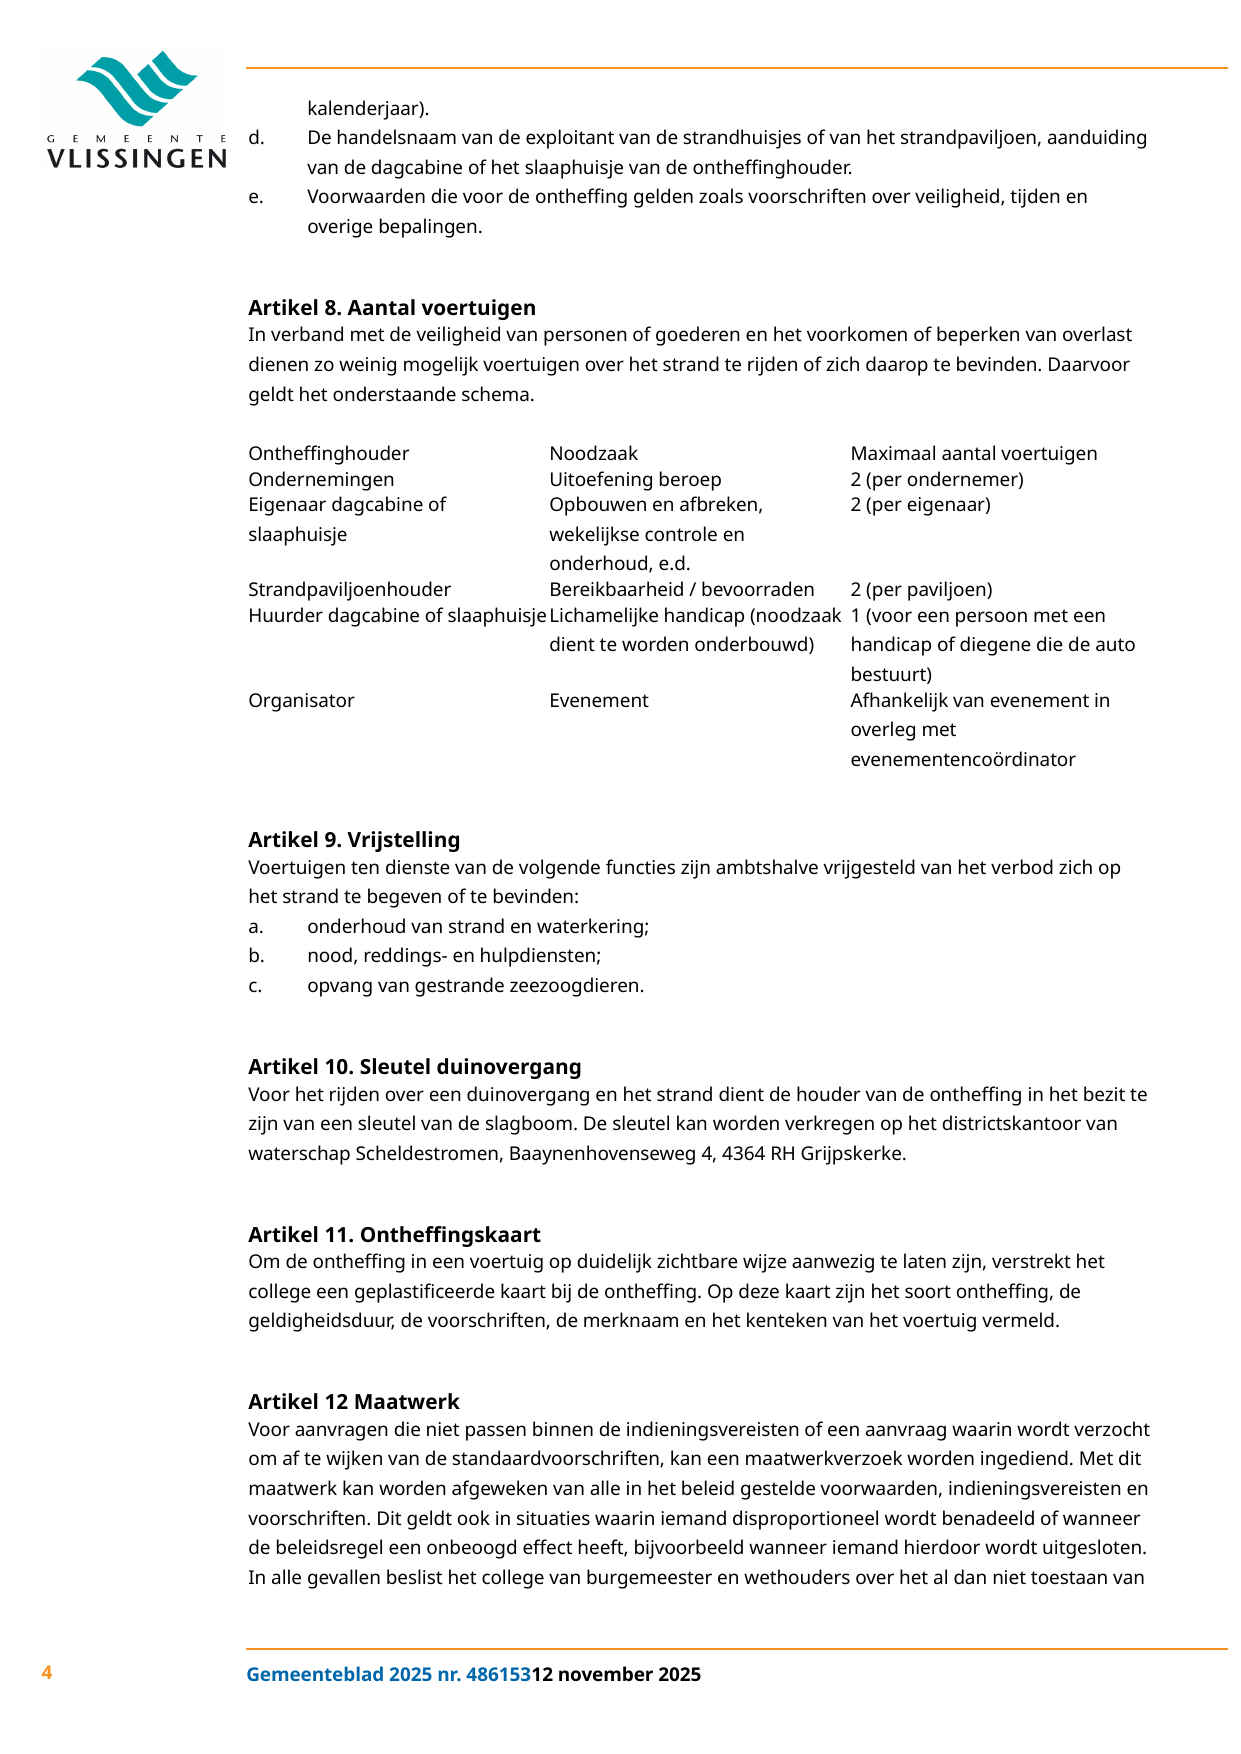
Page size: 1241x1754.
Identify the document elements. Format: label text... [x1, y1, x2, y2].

text Artikel 11. Ontheffingskaart [248, 1220, 1152, 1248]
table_cell Strandpaviljoenhouder [248, 576, 549, 602]
table_cell Afhankelijk van evenement in overleg met evenementencoördinator [850, 687, 1152, 772]
table_cell Eigenaar dagcabine of slaaphuisje [248, 491, 549, 576]
table_header Maximaal aantal voertuigen [850, 440, 1152, 466]
table_cell Huurder dagcabine of slaaphuisje [248, 602, 549, 687]
table_cell Evenement [549, 687, 850, 772]
table_cell 1 (voor een persoon met een handicap of diegene die de auto bestuurt) [850, 602, 1152, 687]
list Voorwaarden die voor de ontheffing gelden zoals voorschriften over veiligheid, tijden en overige bepalingen. [248, 183, 1152, 239]
text Artikel 12 Maatwerk [248, 1387, 1152, 1416]
table_cell Bereikbaarheid / bevoorraden [549, 576, 850, 602]
table_cell Uitoefening beroep [549, 466, 850, 491]
picture [41, 47, 231, 172]
table_header Ontheffinghouder [248, 440, 549, 466]
text Voertuigen ten dienste van de volgende functies zijn ambtshalve vrijgesteld van het verbod zich op het strand te begeven of te bevinden: [248, 854, 1152, 909]
list kalenderjaar). [248, 95, 1152, 121]
table_cell 2 (per paviljoen) [850, 576, 1152, 602]
list onderhoud van strand en waterkering; [248, 913, 1152, 939]
list De handelsnaam van de exploitant van de strandhuisjes of van het strandpaviljoen, aanduiding van de dagcabine of het slaaphuisje van de ontheffinghouder. [248, 124, 1152, 180]
text Artikel 8. Aantal voertuigen [248, 293, 1152, 322]
table_cell 2 (per ondernemer) [850, 466, 1152, 491]
table_header Noodzaak [549, 440, 850, 466]
text Voor het rijden over een duinovergang en het strand dient de houder van de ontheffing in het bezit te zijn van een sleutel van de slagboom. De sleutel kan worden verkregen op het districtskantoor van waterschap Scheldestromen, Baaynenhovenseweg 4, 4364 RH Grijpskerke. [248, 1081, 1152, 1166]
text Artikel 10. Sleutel duinovergang [248, 1052, 1152, 1081]
table_cell 2 (per eigenaar) [850, 491, 1152, 576]
table_cell Ondernemingen [248, 466, 549, 491]
table_cell Opbouwen en afbreken, wekelijkse controle en onderhoud, e.d. [549, 491, 850, 576]
text Voor aanvragen die niet passen binnen de indieningsvereisten of een aanvraag waarin wordt verzocht om af te wijken van de standaardvoorschriften, kan een maatwerkverzoek worden ingediend. Met dit maatwerk kan worden afgeweken van alle in het beleid gestelde voorwaarden, indieningsvereisten en voorschriften. Dit geldt ook in situaties waarin iemand disproportioneel wordt benadeeld of wanneer de beleidsregel een onbeoogd effect heeft, bijvoorbeeld wanneer iemand hierdoor wordt uitgesloten. In alle gevallen beslist het college van burgemeester en wethouders over het al dan niet toestaan van [248, 1416, 1152, 1589]
text Artikel 9. Vrijstelling [248, 826, 1152, 854]
text Om de ontheffing in een voertuig op duidelijk zichtbare wijze aanwezig te laten zijn, verstrekt het college een geplastificeerde kaart bij de ontheffing. Op deze kaart zijn het soort ontheffing, de geldigheidsduur, de voorschriften, de merknaam en het kenteken van het voertuig vermeld. [248, 1248, 1152, 1333]
table_cell Lichamelijke handicap (noodzaak dient te worden onderbouwd) [549, 602, 850, 687]
list opvang van gestrande zeezoogdieren. [248, 972, 1152, 998]
list nood, reddings- en hulpdiensten; [248, 943, 1152, 968]
table_cell Organisator [248, 687, 549, 772]
text In verband met de veiligheid van personen of goederen en het voorkomen of beperken van overlast dienen zo weinig mogelijk voertuigen over het strand te rijden of zich daarop te bevinden. Daarvoor geldt het onderstaande schema. [248, 322, 1152, 406]
